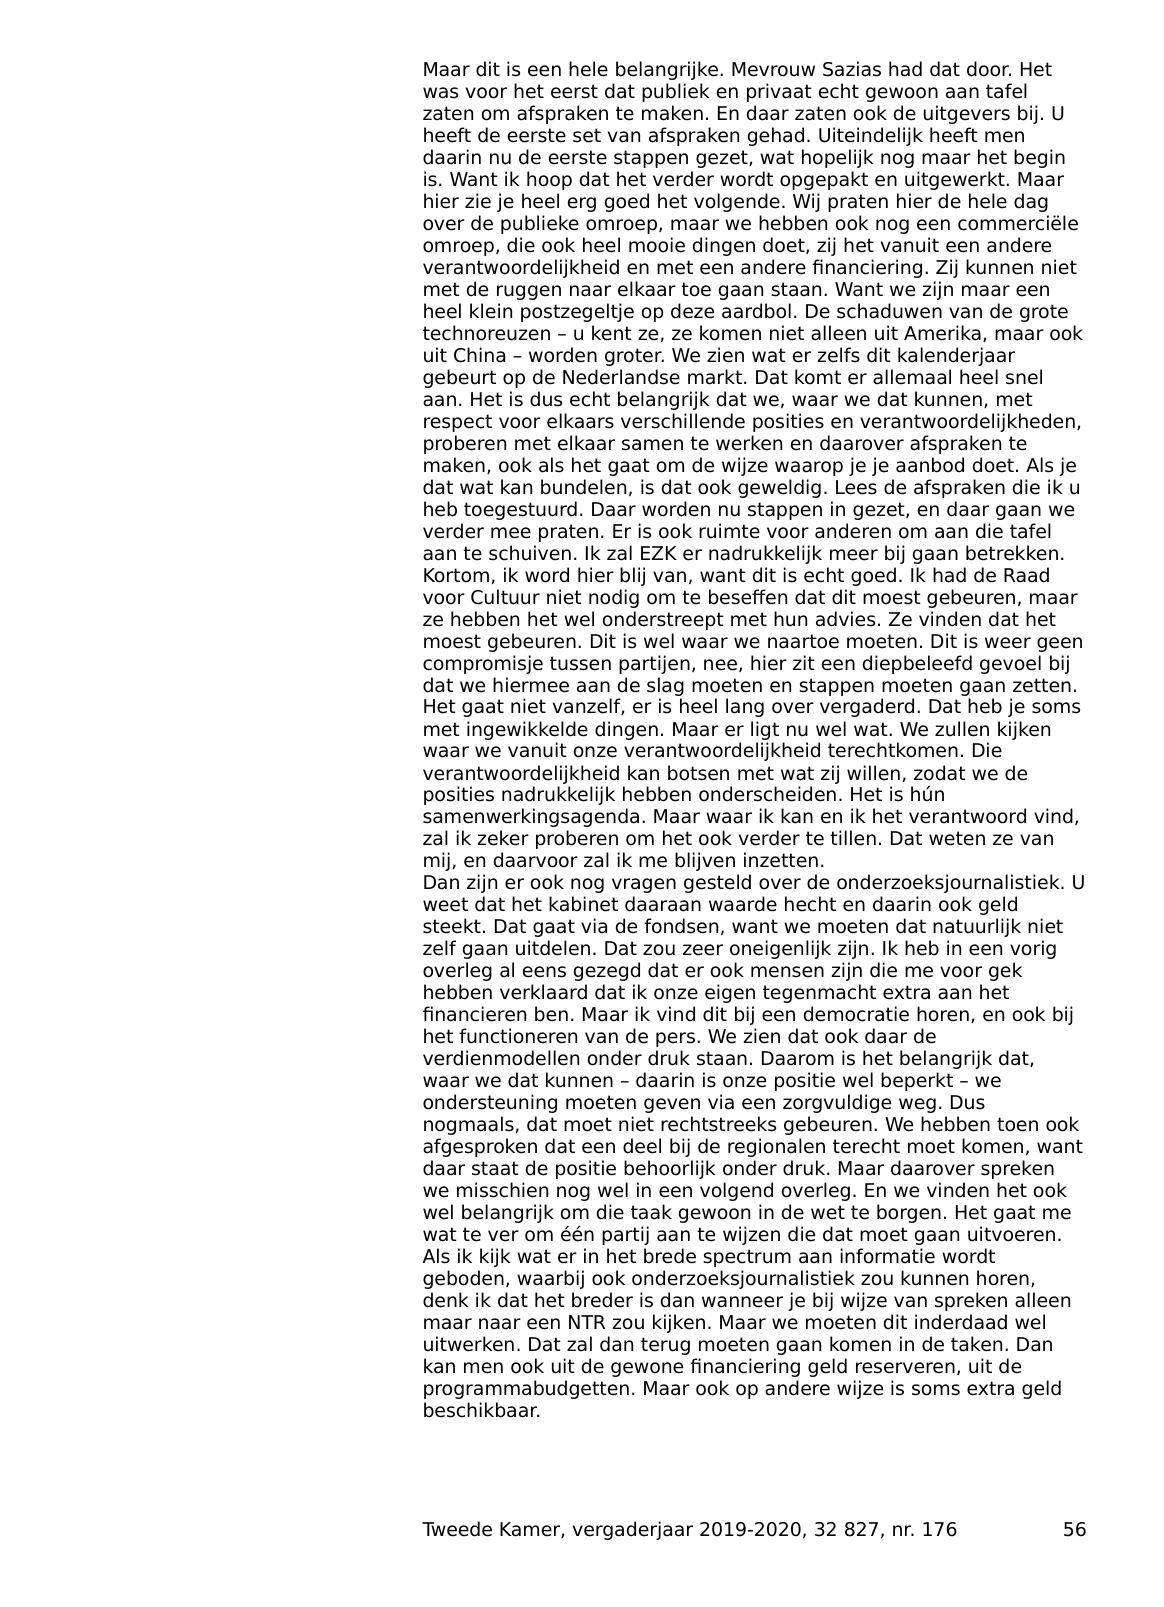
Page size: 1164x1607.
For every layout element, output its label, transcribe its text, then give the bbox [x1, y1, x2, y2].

text Dan zijn er ook nog vragen gesteld over de onderzoeksjournalistiek. U weet dat het kabinet daaraan waarde hecht en daarin ook geld steekt. Dat gaat via de fondsen, want we moeten dat natuurlijk niet zelf gaan uitdelen. Dat zou zeer oneigenlijk zijn. Ik heb in een vorig overleg al eens gezegd dat er ook mensen zijn die me voor gek hebben verklaard dat ik onze eigen tegenmacht extra aan het financieren ben. Maar ik vind dit bij een democratie horen, en ook bij het functioneren van de pers. We zien dat ook daar de verdienmodellen onder druk staan. Daarom is het belangrijk dat, waar we dat kunnen – daarin is onze positie wel beperkt – we ondersteuning moeten geven via een zorgvuldige weg. Dus nogmaals, dat moet niet rechtstreeks gebeuren. We hebben toen ook afgesproken dat een deel bij de regionalen terecht moet komen, want daar staat de positie behoorlijk onder druk. Maar daarover spreken we misschien nog wel in een volgend overleg. En we vinden het ook wel belangrijk om die taak gewoon in de wet te borgen. Het gaat me wat te ver om één partij aan te wijzen die dat moet gaan uitvoeren. Als ik kijk wat er in het brede spectrum aan informatie wordt geboden, waarbij ook onderzoeksjournalistiek zou kunnen horen, denk ik dat het breder is dan wanneer je bij wijze van spreken alleen maar naar een NTR zou kijken. Maar we moeten dit inderdaad wel uitwerken. Dat zal dan terug moeten gaan komen in de taken. Dan kan men ook uit de gewone financiering geld reserveren, uit de programmabudgetten. Maar ook op andere wijze is soms extra geld beschikbaar. [422, 872, 1087, 1422]
text Maar dit is een hele belangrijke. Mevrouw Sazias had dat door. Het was voor het eerst dat publiek en privaat echt gewoon aan tafel zaten om afspraken te maken. En daar zaten ook de uitgevers bij. U heeft de eerste set van afspraken gehad. Uiteindelijk heeft men daarin nu de eerste stappen gezet, wat hopelijk nog maar het begin is. Want ik hoop dat het verder wordt opgepakt en uitgewerkt. Maar hier zie je heel erg goed het volgende. Wij praten hier de hele dag over de publieke omroep, maar we hebben ook nog een commerciële omroep, die ook heel mooie dingen doet, zij het vanuit een andere verantwoordelijkheid en met een andere financiering. Zij kunnen niet met de ruggen naar elkaar toe gaan staan. Want we zijn maar een heel klein postzegeltje op deze aardbol. De schaduwen van de grote technoreuzen – u kent ze, ze komen niet alleen uit Amerika, maar ook uit China – worden groter. We zien wat er zelfs dit kalenderjaar gebeurt op de Nederlandse markt. Dat komt er allemaal heel snel aan. Het is dus echt belangrijk dat we, waar we dat kunnen, met respect voor elkaars verschillende posities en verantwoordelijkheden, proberen met elkaar samen te werken en daarover afspraken te maken, ook als het gaat om de wijze waarop je je aanbod doet. Als je dat wat kan bundelen, is dat ook geweldig. Lees de afspraken die ik u heb toegestuurd. Daar worden nu stappen in gezet, en daar gaan we verder mee praten. Er is ook ruimte voor anderen om aan die tafel aan te schuiven. Ik zal EZK er nadrukkelijk meer bij gaan betrekken. Kortom, ik word hier blij van, want dit is echt goed. Ik had de Raad voor Cultuur niet nodig om te beseffen dat dit moest gebeuren, maar ze hebben het wel onderstreept met hun advies. Ze vinden dat het moest gebeuren. Dit is wel waar we naartoe moeten. Dit is weer geen compromisje tussen partijen, nee, hier zit een diepbeleefd gevoel bij dat we hiermee aan de slag moeten en stappen moeten gaan zetten. Het gaat niet vanzelf, er is heel lang over vergaderd. Dat heb je soms met ingewikkelde dingen. Maar er ligt nu wel wat. We zullen kijken waar we vanuit onze verantwoordelijkheid terechtkomen. Die verantwoordelijkheid kan botsen met wat zij willen, zodat we de posities nadrukkelijk hebben onderscheiden. Het is hún samenwerkingsagenda. Maar waar ik kan en ik het verantwoord vind, zal ik zeker proberen om het ook verder te tillen. Dat weten ze van mij, en daarvoor zal ik me blijven inzetten. [422, 59, 1087, 872]
